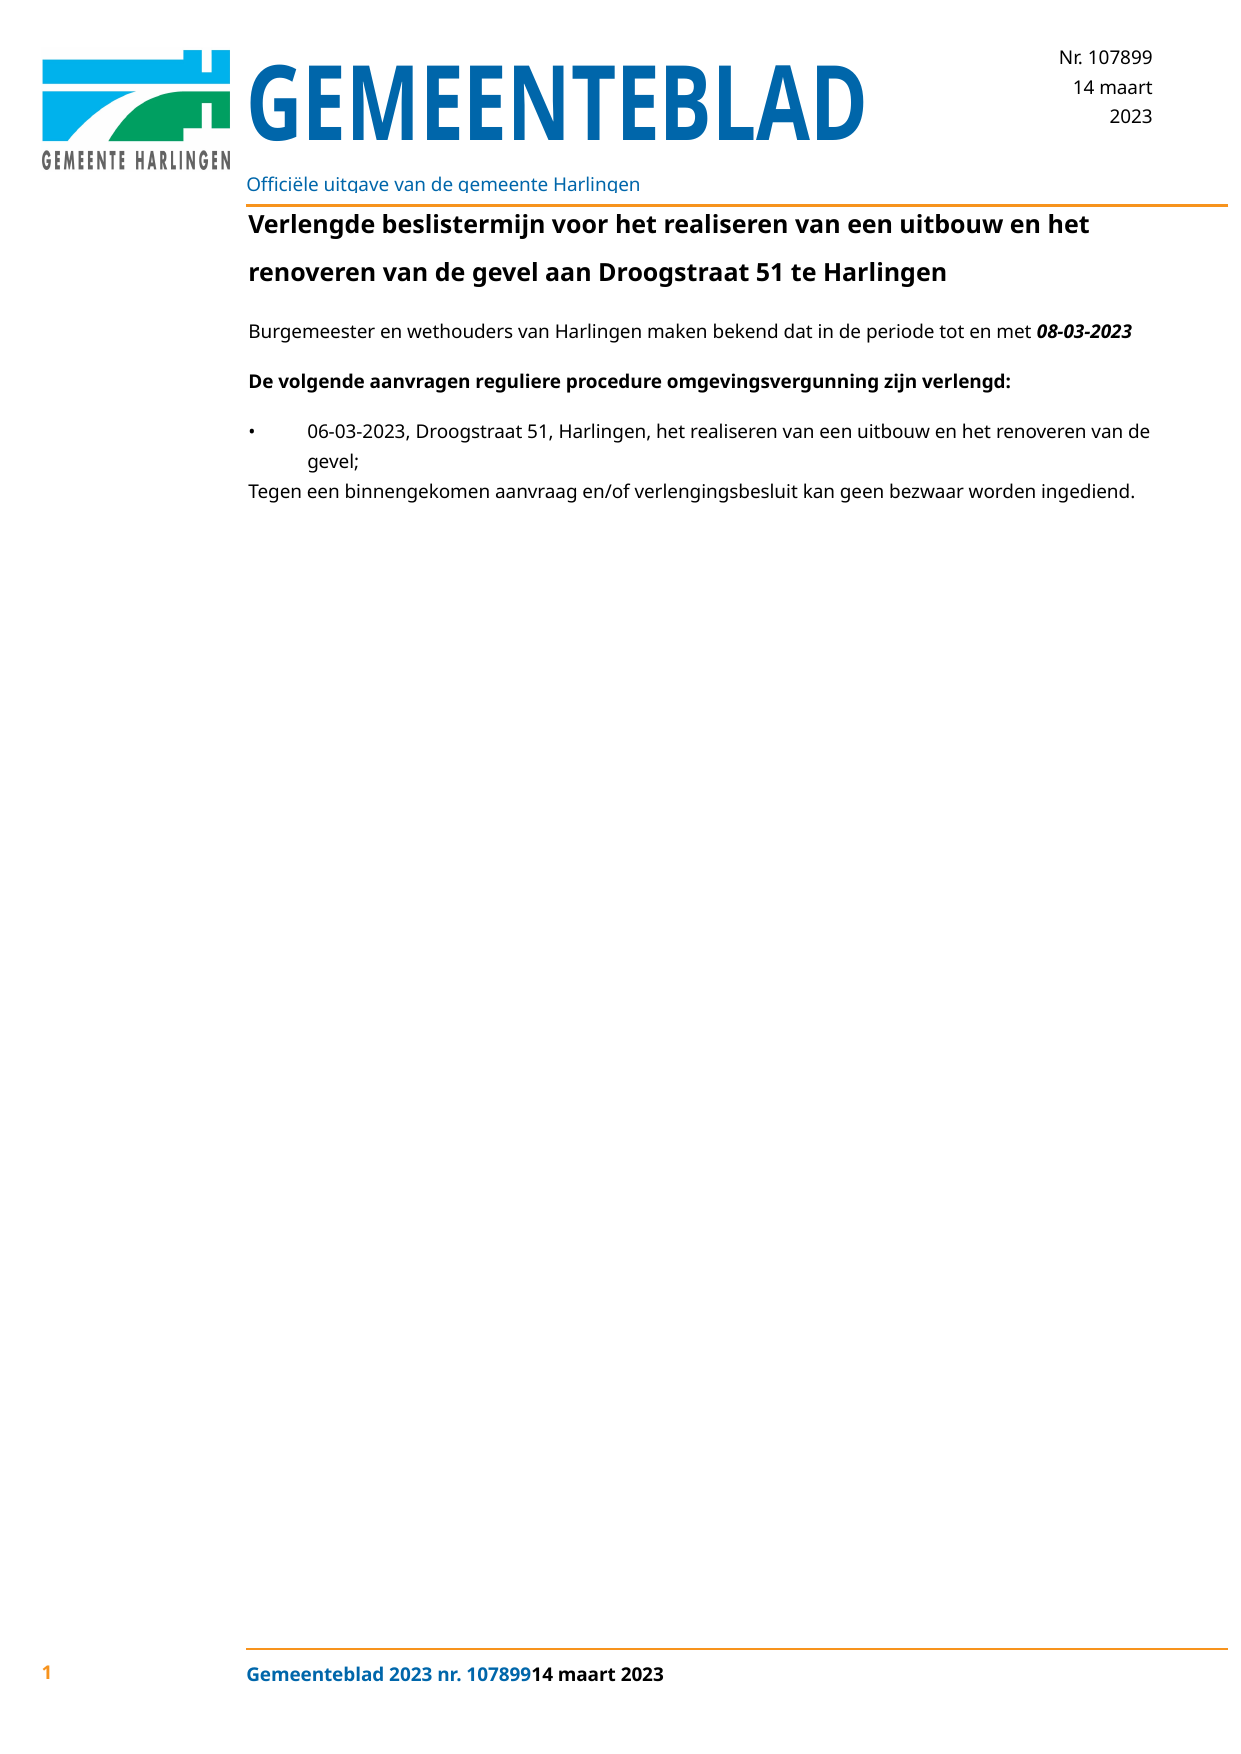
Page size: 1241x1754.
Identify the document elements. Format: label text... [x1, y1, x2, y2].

picture [41, 47, 231, 172]
text Burgemeester en wethouders van Harlingen maken bekend dat in de periode tot en met 08-03-2023 [248, 318, 1152, 344]
text De volgende aanvragen reguliere procedure omgevingsvergunning zijn verlengd: [248, 368, 1152, 394]
text Verlengde beslistermijn voor het realiseren van een uitbouw en het renoveren van de gevel aan Droogstraat 51 te Harlingen [248, 207, 1152, 288]
list 06-03-2023, Droogstraat 51, Harlingen, het realiseren van een uitbouw en het renoveren van de gevel; [248, 419, 1152, 474]
text Tegen een binnengekomen aanvraag en/of verlengingsbesluit kan geen bezwaar worden ingediend. [248, 478, 1152, 504]
